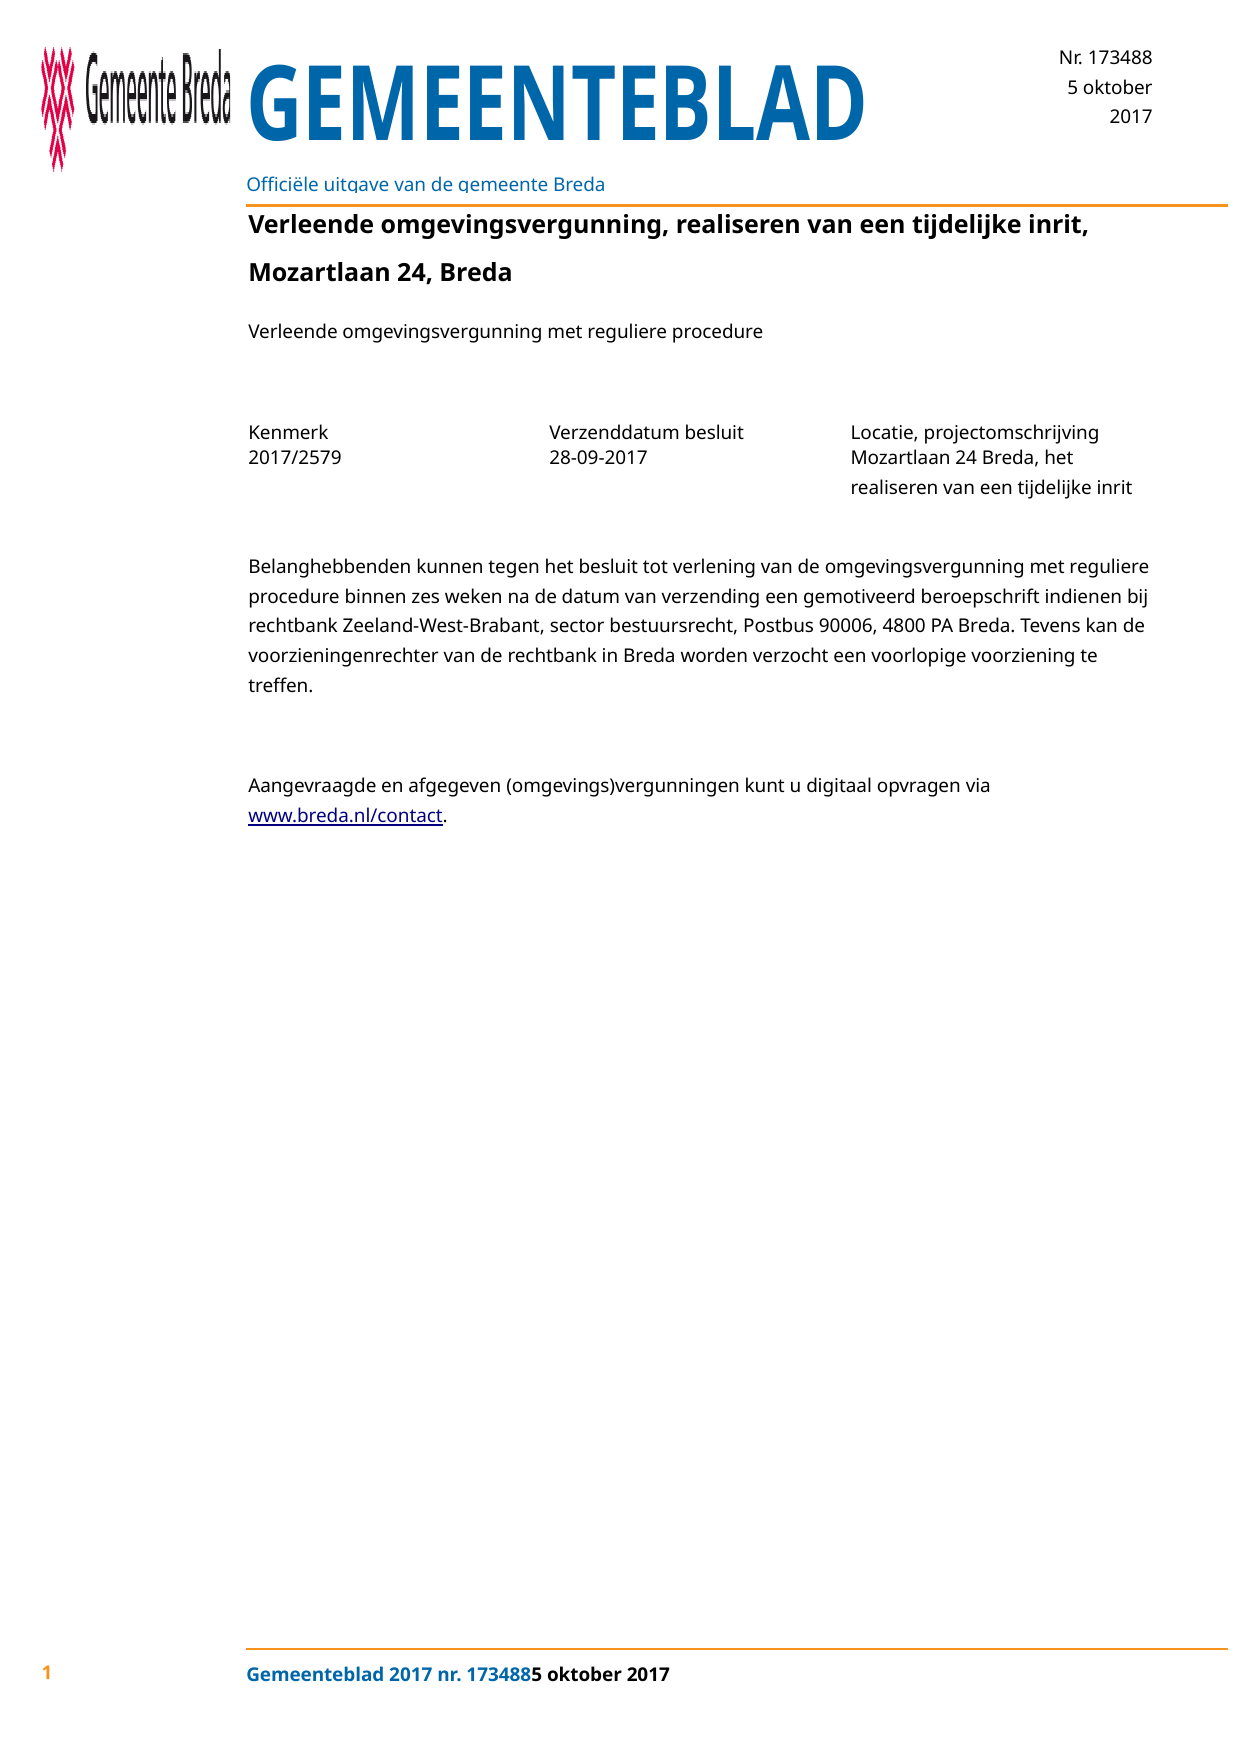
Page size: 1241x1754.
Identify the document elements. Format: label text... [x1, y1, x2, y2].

picture [41, 47, 231, 172]
table_cell 28-09-2017 [549, 445, 850, 500]
table_cell 2017/2579 [248, 445, 549, 500]
table_header Locatie, projectomschrijving [850, 419, 1152, 444]
text Belanghebbenden kunnen tegen het besluit tot verlening van de omgevingsvergunning met reguliere procedure binnen zes weken na de datum van verzending een gemotiveerd beroepschrift indienen bij rechtbank Zeeland-West-Brabant, sector bestuursrecht, Postbus 90006, 4800 PA Breda. Tevens kan de voorzieningenrechter van de rechtbank in Breda worden verzocht een voorlopige voorziening te treffen. [248, 553, 1152, 698]
table_header Verzenddatum besluit [549, 419, 850, 444]
table_cell Mozartlaan 24 Breda, het realiseren van een tijdelijke inrit [850, 445, 1152, 500]
text Verleende omgevingsvergunning met reguliere procedure [248, 318, 1152, 344]
text Verleende omgevingsvergunning, realiseren van een tijdelijke inrit, Mozartlaan 24, Breda [248, 207, 1152, 288]
table_header Kenmerk [248, 419, 549, 444]
text Aangevraagde en afgegeven (omgevings)vergunningen kunt u digitaal opvragen via www.breda.nl/contact. [248, 773, 1152, 828]
